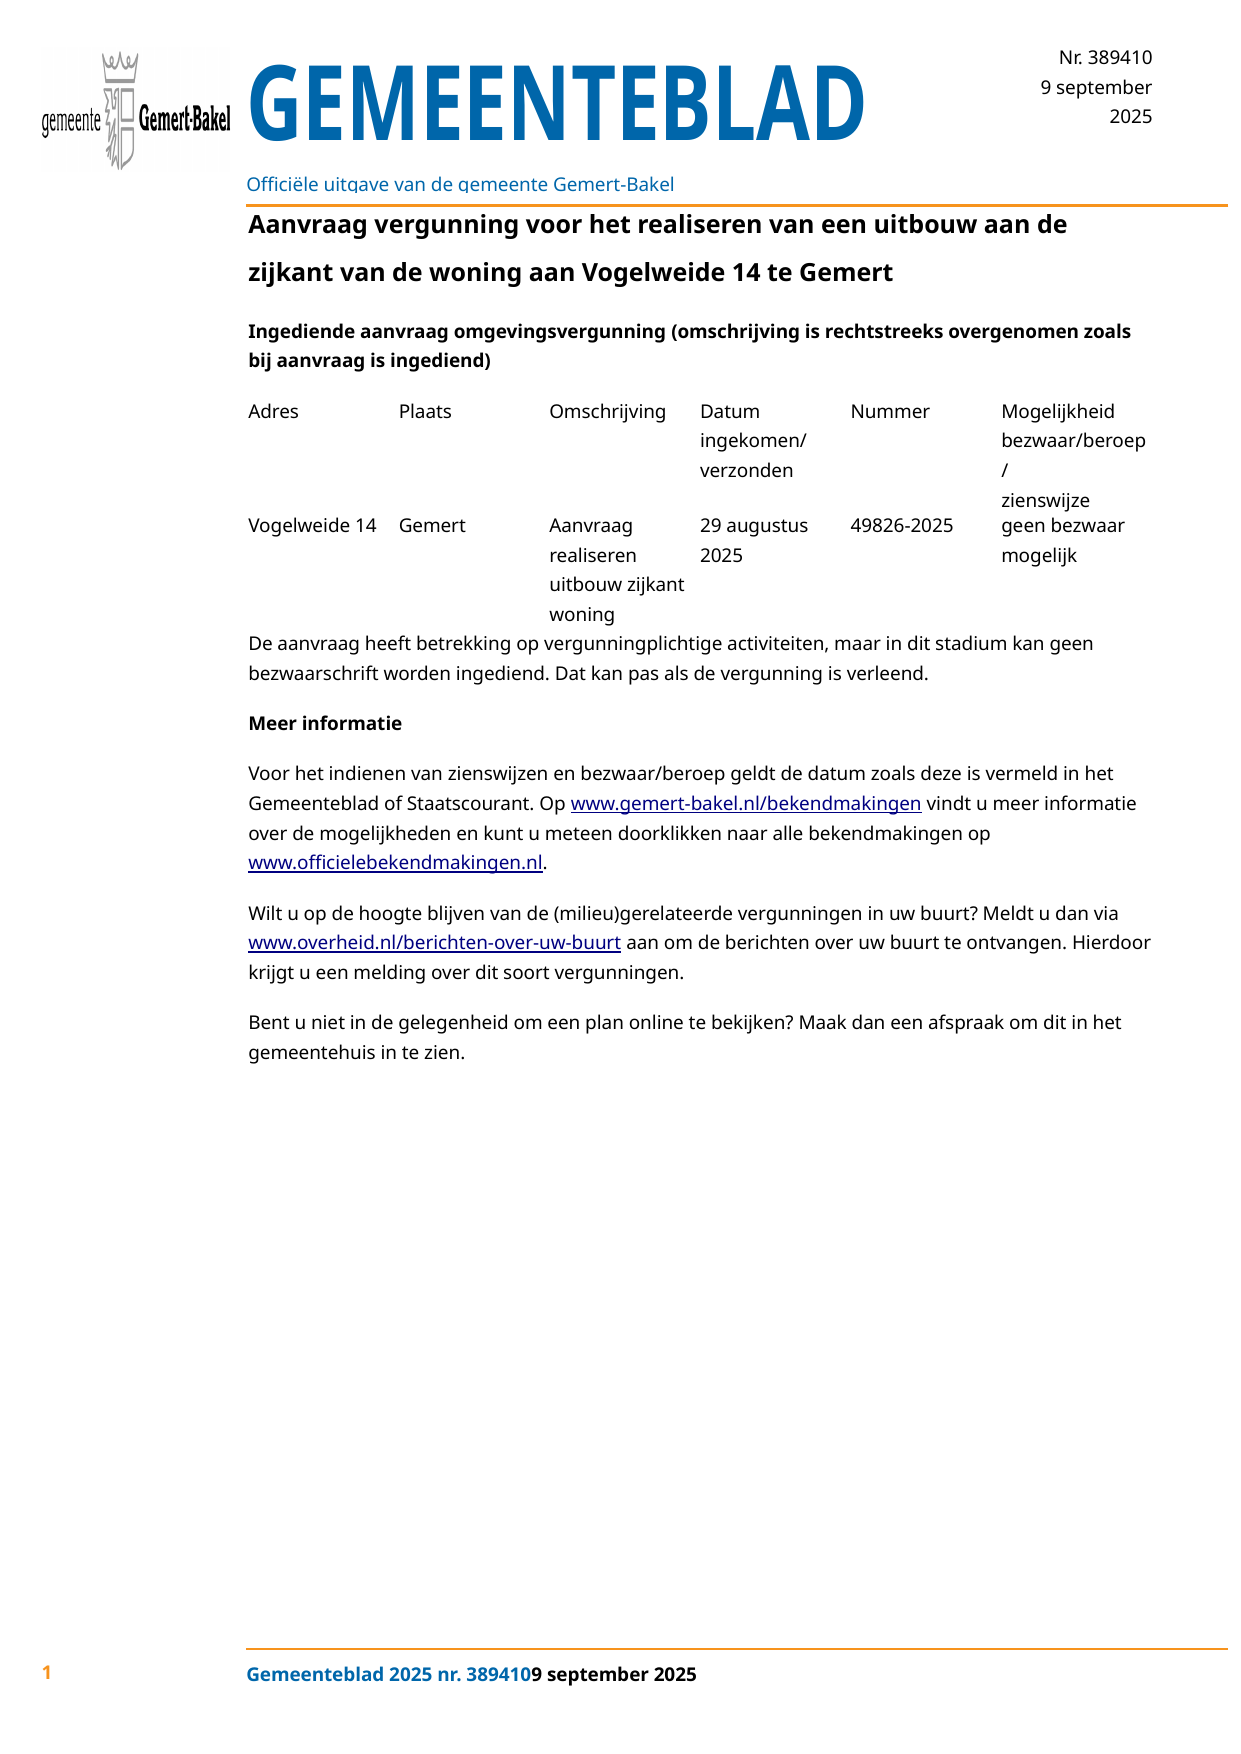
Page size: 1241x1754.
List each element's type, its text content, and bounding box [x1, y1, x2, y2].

text Meer informatie [248, 710, 1152, 736]
table_cell Vogelweide 14 [248, 513, 398, 627]
text De aanvraag heeft betrekking op vergunningplichtige activiteiten, maar in dit stadium kan geen bezwaarschrift worden ingediend. Dat kan pas als de vergunning is verleend. [248, 630, 1152, 686]
text Voor het indienen van zienswijzen en bezwaar/beroep geldt de datum zoals deze is vermeld in het Gemeenteblad of Staatscourant. Op www.gemert-bakel.nl/bekendmakingen vindt u meer informatie over de mogelijkheden en kunt u meteen doorklikken naar alle bekendmakingen op www.officielebekendmakingen.nl. [248, 761, 1152, 875]
table_cell Gemert [399, 513, 549, 627]
table_header Plaats [399, 398, 549, 512]
picture [41, 47, 231, 172]
table_header Omschrijving [549, 398, 700, 512]
table_header Mogelijkheid bezwaar/beroep/ zienswijze [1001, 398, 1152, 512]
table_cell 49826-2025 [850, 513, 1001, 627]
table_cell 29 augustus 2025 [700, 513, 850, 627]
table_header Nummer [850, 398, 1001, 512]
text Aanvraag vergunning voor het realiseren van een uitbouw aan de zijkant van de woning aan Vogelweide 14 te Gemert [248, 207, 1152, 288]
table_cell Aanvraag realiseren uitbouw zijkant woning [549, 513, 700, 627]
text Ingediende aanvraag omgevingsvergunning (omschrijving is rechtstreeks overgenomen zoals bij aanvraag is ingediend) [248, 318, 1152, 373]
table_header Datum ingekomen/ verzonden [700, 398, 850, 512]
table_cell geen bezwaar mogelijk [1001, 513, 1152, 627]
table_header Adres [248, 398, 398, 512]
text Wilt u op de hoogte blijven van de (milieu)gerelateerde vergunningen in uw buurt? Meldt u dan via www.overheid.nl/berichten-over-uw-buurt aan om de berichten over uw buurt te ontvangen. Hierdoor krijgt u een melding over dit soort vergunningen. [248, 900, 1152, 985]
text Bent u niet in de gelegenheid om een plan online te bekijken? Maak dan een afspraak om dit in het gemeentehuis in te zien. [248, 1009, 1152, 1065]
